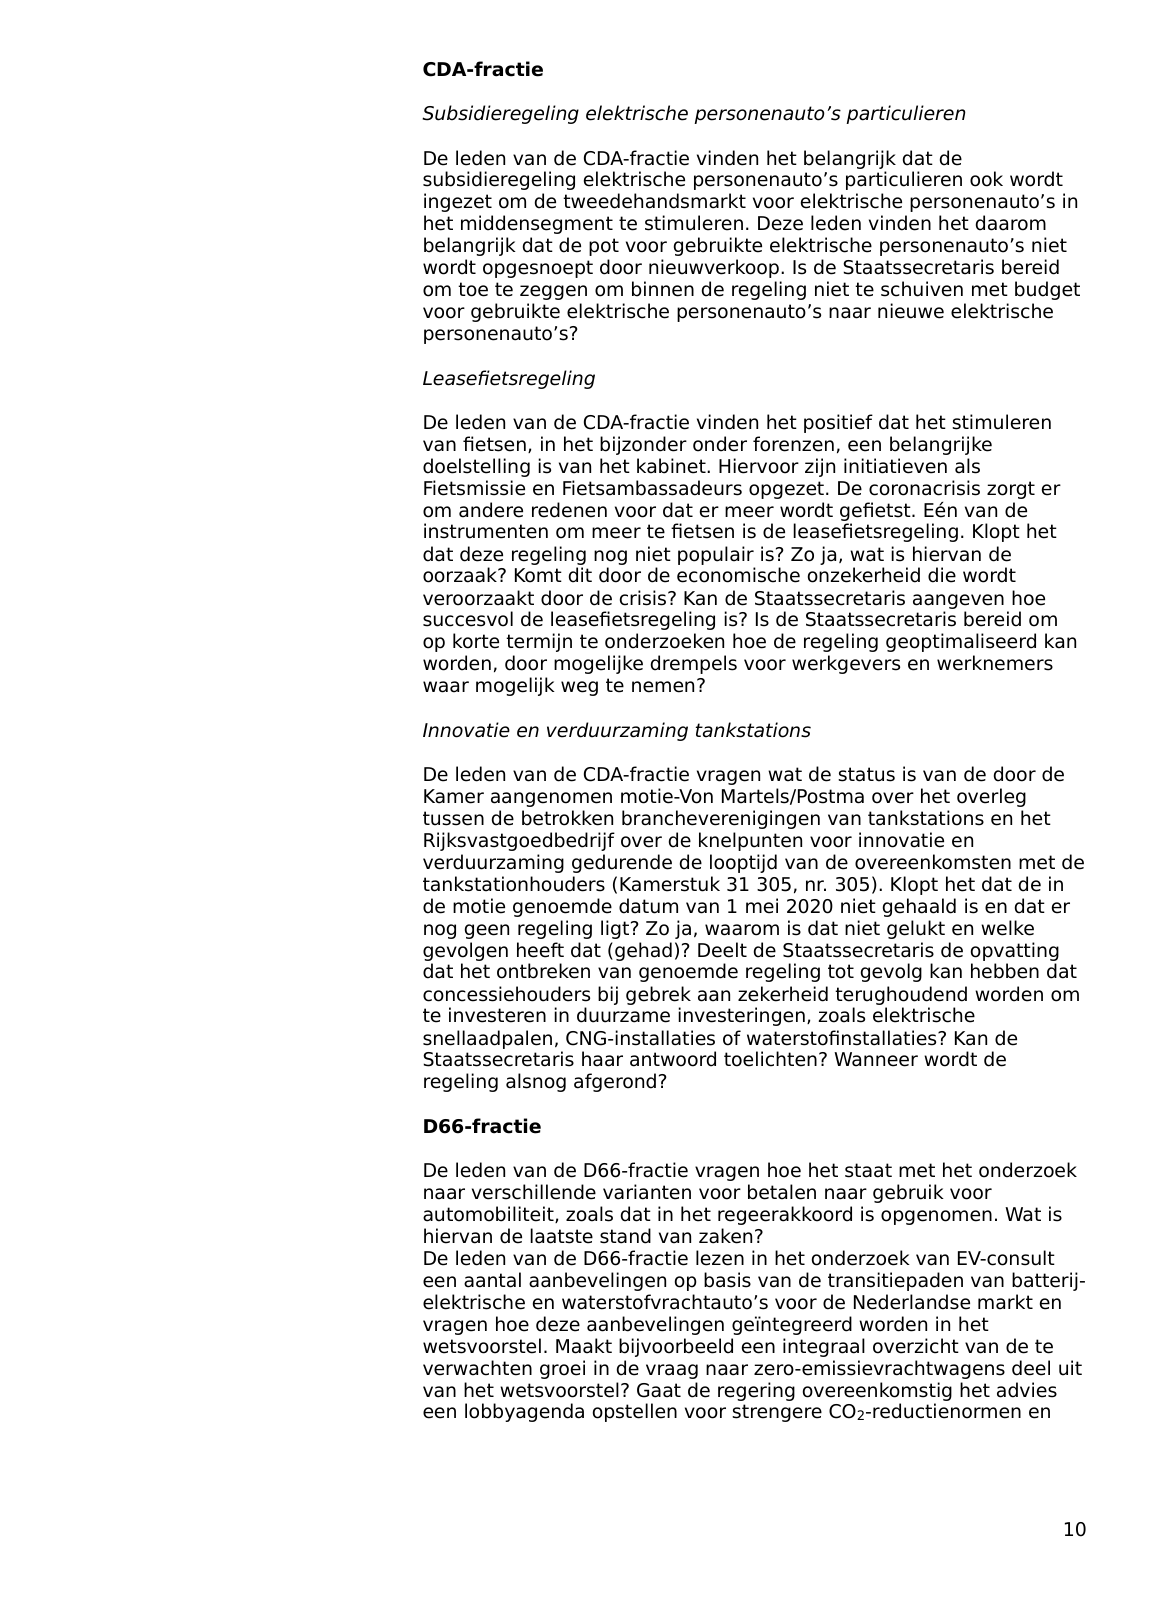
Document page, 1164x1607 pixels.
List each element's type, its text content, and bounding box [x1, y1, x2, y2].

subtitle Leasefietsregeling [422, 367, 1087, 389]
subtitle D66-fractie [422, 1116, 1087, 1137]
text De leden van de D66-fractie vragen hoe het staat met het onderzoek naar verschillende varianten voor betalen naar gebruik voor automobiliteit, zoals dat in het regeerakkoord is opgenomen. Wat is hiervan de laatste stand van zaken? [422, 1160, 1087, 1248]
text De leden van de CDA-fractie vragen wat de status is van de door de Kamer aangenomen motie-Von Martels/Postma over het overleg tussen de betrokken brancheverenigingen van tankstations en het Rijksvastgoedbedrijf over de knelpunten voor innovatie en verduurzaming gedurende de looptijd van de overeenkomsten met de tankstationhouders (Kamerstuk 31 305, nr. 305). Klopt het dat de in de motie genoemde datum van 1 mei 2020 niet gehaald is en dat er nog geen regeling ligt? Zo ja, waarom is dat niet gelukt en welke gevolgen heeft dat (gehad)? Deelt de Staatssecretaris de opvatting dat het ontbreken van genoemde regeling tot gevolg kan hebben dat concessiehouders bij gebrek aan zekerheid terughoudend worden om te investeren in duurzame investeringen, zoals elektrische snellaadpalen, CNG-installaties of waterstofinstallaties? Kan de Staatssecretaris haar antwoord toelichten? Wanneer wordt de regeling alsnog afgerond? [422, 764, 1087, 1093]
subtitle Innovatie en verduurzaming tankstations [422, 719, 1087, 741]
subtitle Subsidieregeling elektrische personenauto’s particulieren [422, 103, 1087, 125]
text De leden van de D66-fractie lezen in het onderzoek van EV-consult een aantal aanbevelingen op basis van de transitiepaden van batterij-elektrische en waterstofvrachtauto’s voor de Nederlandse markt en vragen hoe deze aanbevelingen geïntegreerd worden in het wetsvoorstel. Maakt bijvoorbeeld een integraal overzicht van de te verwachten groei in de vraag naar zero-emissievrachtwagens deel uit van het wetsvoorstel? Gaat de regering overeenkomstig het advies een lobbyagenda opstellen voor strengere CO2-reductienormen en [422, 1248, 1087, 1423]
text De leden van de CDA-fractie vinden het positief dat het stimuleren van fietsen, in het bijzonder onder forenzen, een belangrijke doelstelling is van het kabinet. Hiervoor zijn initiatieven als Fietsmissie en Fietsambassadeurs opgezet. De coronacrisis zorgt er om andere redenen voor dat er meer wordt gefietst. Eén van de instrumenten om meer te fietsen is de leasefietsregeling. Klopt het dat deze regeling nog niet populair is? Zo ja, wat is hiervan de oorzaak? Komt dit door de economische onzekerheid die wordt veroorzaakt door de crisis? Kan de Staatssecretaris aangeven hoe succesvol de leasefietsregeling is? Is de Staatssecretaris bereid om op korte termijn te onderzoeken hoe de regeling geoptimaliseerd kan worden, door mogelijke drempels voor werkgevers en werknemers waar mogelijk weg te nemen? [422, 412, 1087, 697]
subtitle CDA-fractie [422, 59, 1087, 81]
text De leden van de CDA-fractie vinden het belangrijk dat de subsidieregeling elektrische personenauto’s particulieren ook wordt ingezet om de tweedehandsmarkt voor elektrische personenauto’s in het middensegment te stimuleren. Deze leden vinden het daarom belangrijk dat de pot voor gebruikte elektrische personenauto’s niet wordt opgesnoept door nieuwverkoop. Is de Staatssecretaris bereid om toe te zeggen om binnen de regeling niet te schuiven met budget voor gebruikte elektrische personenauto’s naar nieuwe elektrische personenauto’s? [422, 147, 1087, 345]
